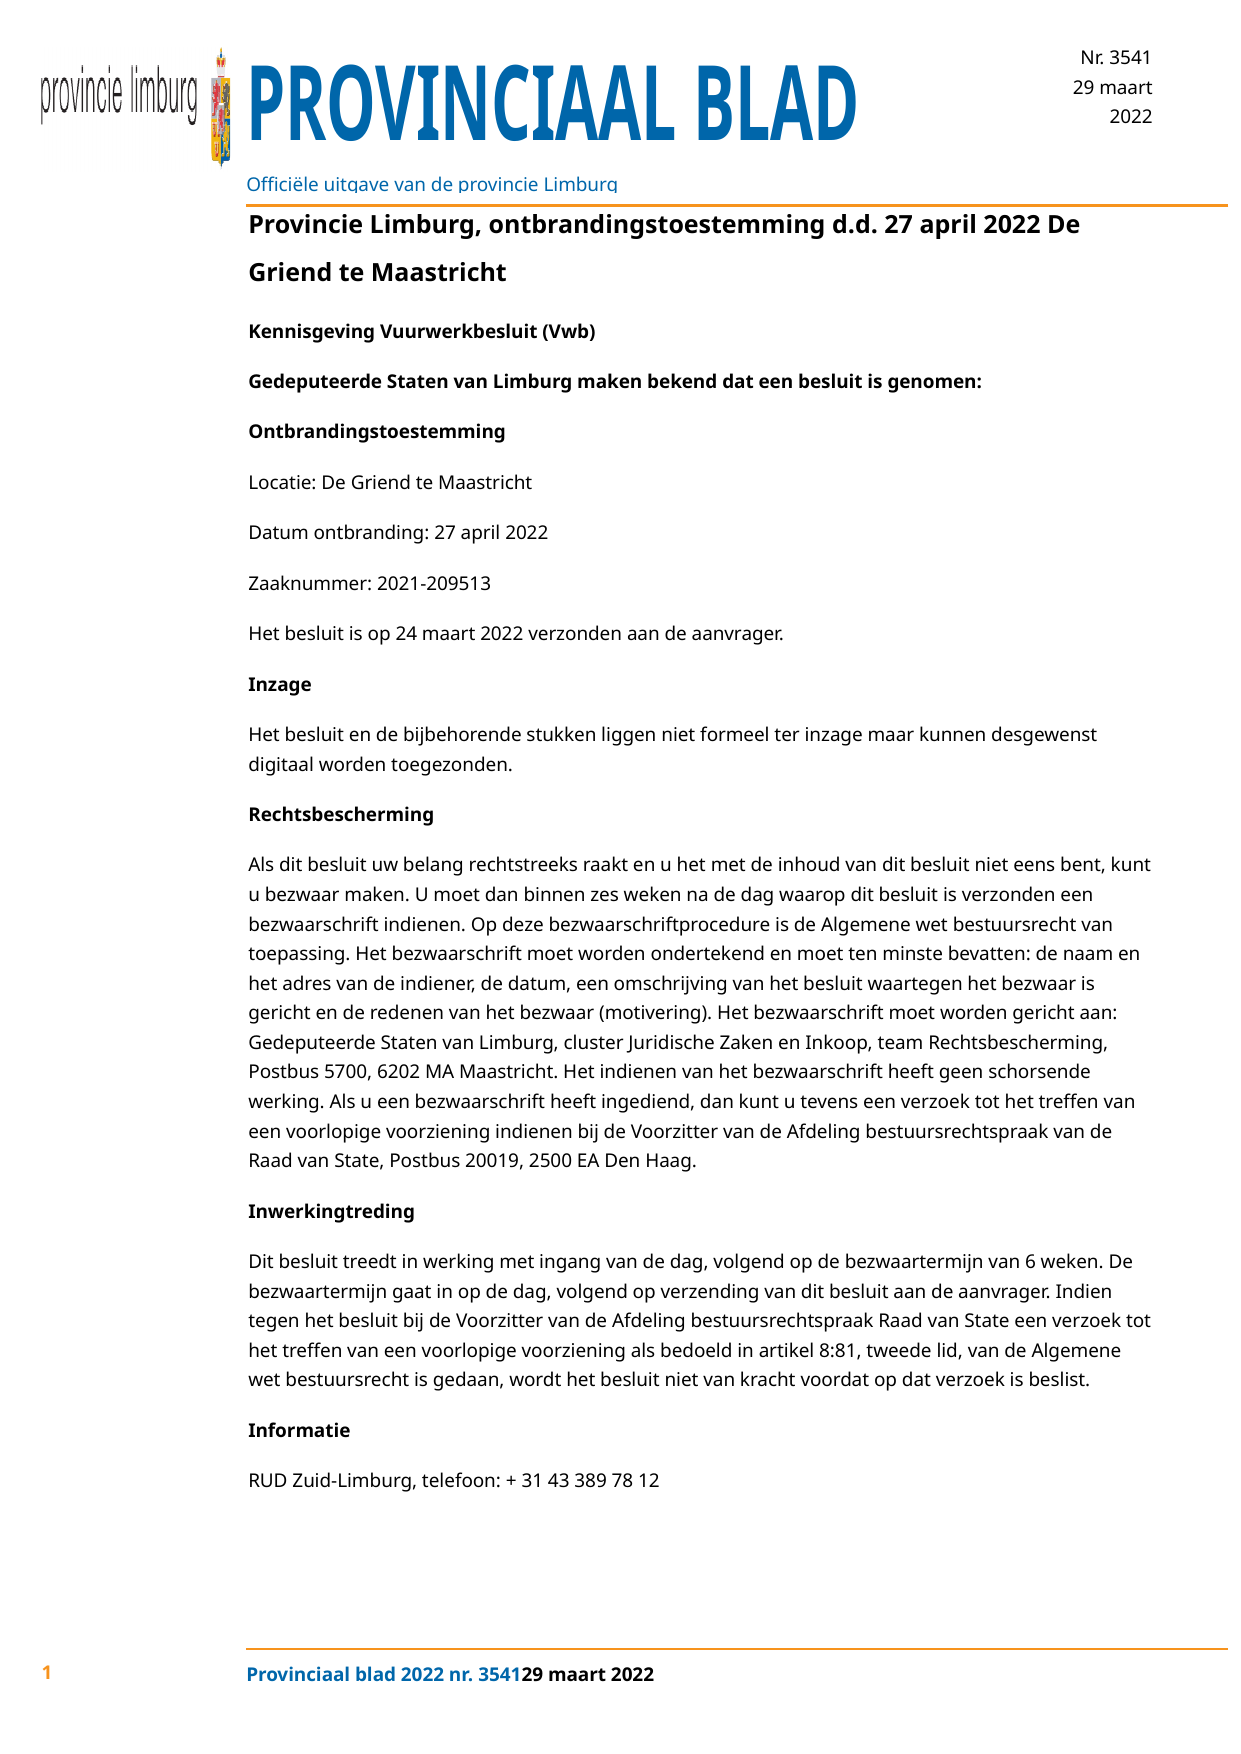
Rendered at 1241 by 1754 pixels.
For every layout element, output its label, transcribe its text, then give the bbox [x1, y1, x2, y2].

text Informatie [248, 1417, 1152, 1443]
text Ontbrandingstoestemming [248, 419, 1152, 444]
text Het besluit is op 24 maart 2022 verzonden aan de aanvrager. [248, 620, 1152, 646]
text Gedeputeerde Staten van Limburg maken bekend dat een besluit is genomen: [248, 368, 1152, 394]
text Zaaknummer: 2021-209513 [248, 570, 1152, 596]
text Kennisgeving Vuurwerkbesluit (Vwb) [248, 318, 1152, 344]
text Rechtsbescherming [248, 801, 1152, 827]
text Dit besluit treedt in werking met ingang van de dag, volgend op de bezwaartermijn van 6 weken. De bezwaartermijn gaat in op de dag, volgend op verzending van dit besluit aan de aanvrager. Indien tegen het besluit bij de Voorzitter van de Afdeling bestuursrechtspraak Raad van State een verzoek tot het treffen van een voorlopige voorziening als bedoeld in artikel 8:81, tweede lid, van de Algemene wet bestuursrecht is gedaan, wordt het besluit niet van kracht voordat op dat verzoek is beslist. [248, 1248, 1152, 1392]
text Datum ontbranding: 27 april 2022 [248, 519, 1152, 545]
text RUD Zuid-Limburg, telefoon: + 31 43 389 78 12 [248, 1467, 1152, 1493]
text Locatie: De Griend te Maastricht [248, 469, 1152, 495]
text Provincie Limburg, ontbrandingstoestemming d.d. 27 april 2022 De Griend te Maastricht [248, 207, 1152, 288]
text Als dit besluit uw belang rechtstreeks raakt en u het met de inhoud van dit besluit niet eens bent, kunt u bezwaar maken. U moet dan binnen zes weken na de dag waarop dit besluit is verzonden een bezwaarschrift indienen. Op deze bezwaarschriftprocedure is de Algemene wet bestuursrecht van toepassing. Het bezwaarschrift moet worden ondertekend en moet ten minste bevatten: de naam en het adres van de indiener, de datum, een omschrijving van het besluit waartegen het bezwaar is gericht en de redenen van het bezwaar (motivering). Het bezwaarschrift moet worden gericht aan: Gedeputeerde Staten van Limburg, cluster Juridische Zaken en Inkoop, team Rechtsbescherming, Postbus 5700, 6202 MA Maastricht. Het indienen van het bezwaarschrift heeft geen schorsende werking. Als u een bezwaarschrift heeft ingediend, dan kunt u tevens een verzoek tot het treffen van een voorlopige voorziening indienen bij de Voorzitter van de Afdeling bestuursrechtspraak van de Raad van State, Postbus 20019, 2500 EA Den Haag. [248, 852, 1152, 1173]
text Inwerkingtreding [248, 1198, 1152, 1224]
text Inzage [248, 671, 1152, 697]
picture [41, 47, 231, 172]
text Het besluit en de bijbehorende stukken liggen niet formeel ter inzage maar kunnen desgewenst digitaal worden toegezonden. [248, 721, 1152, 777]
